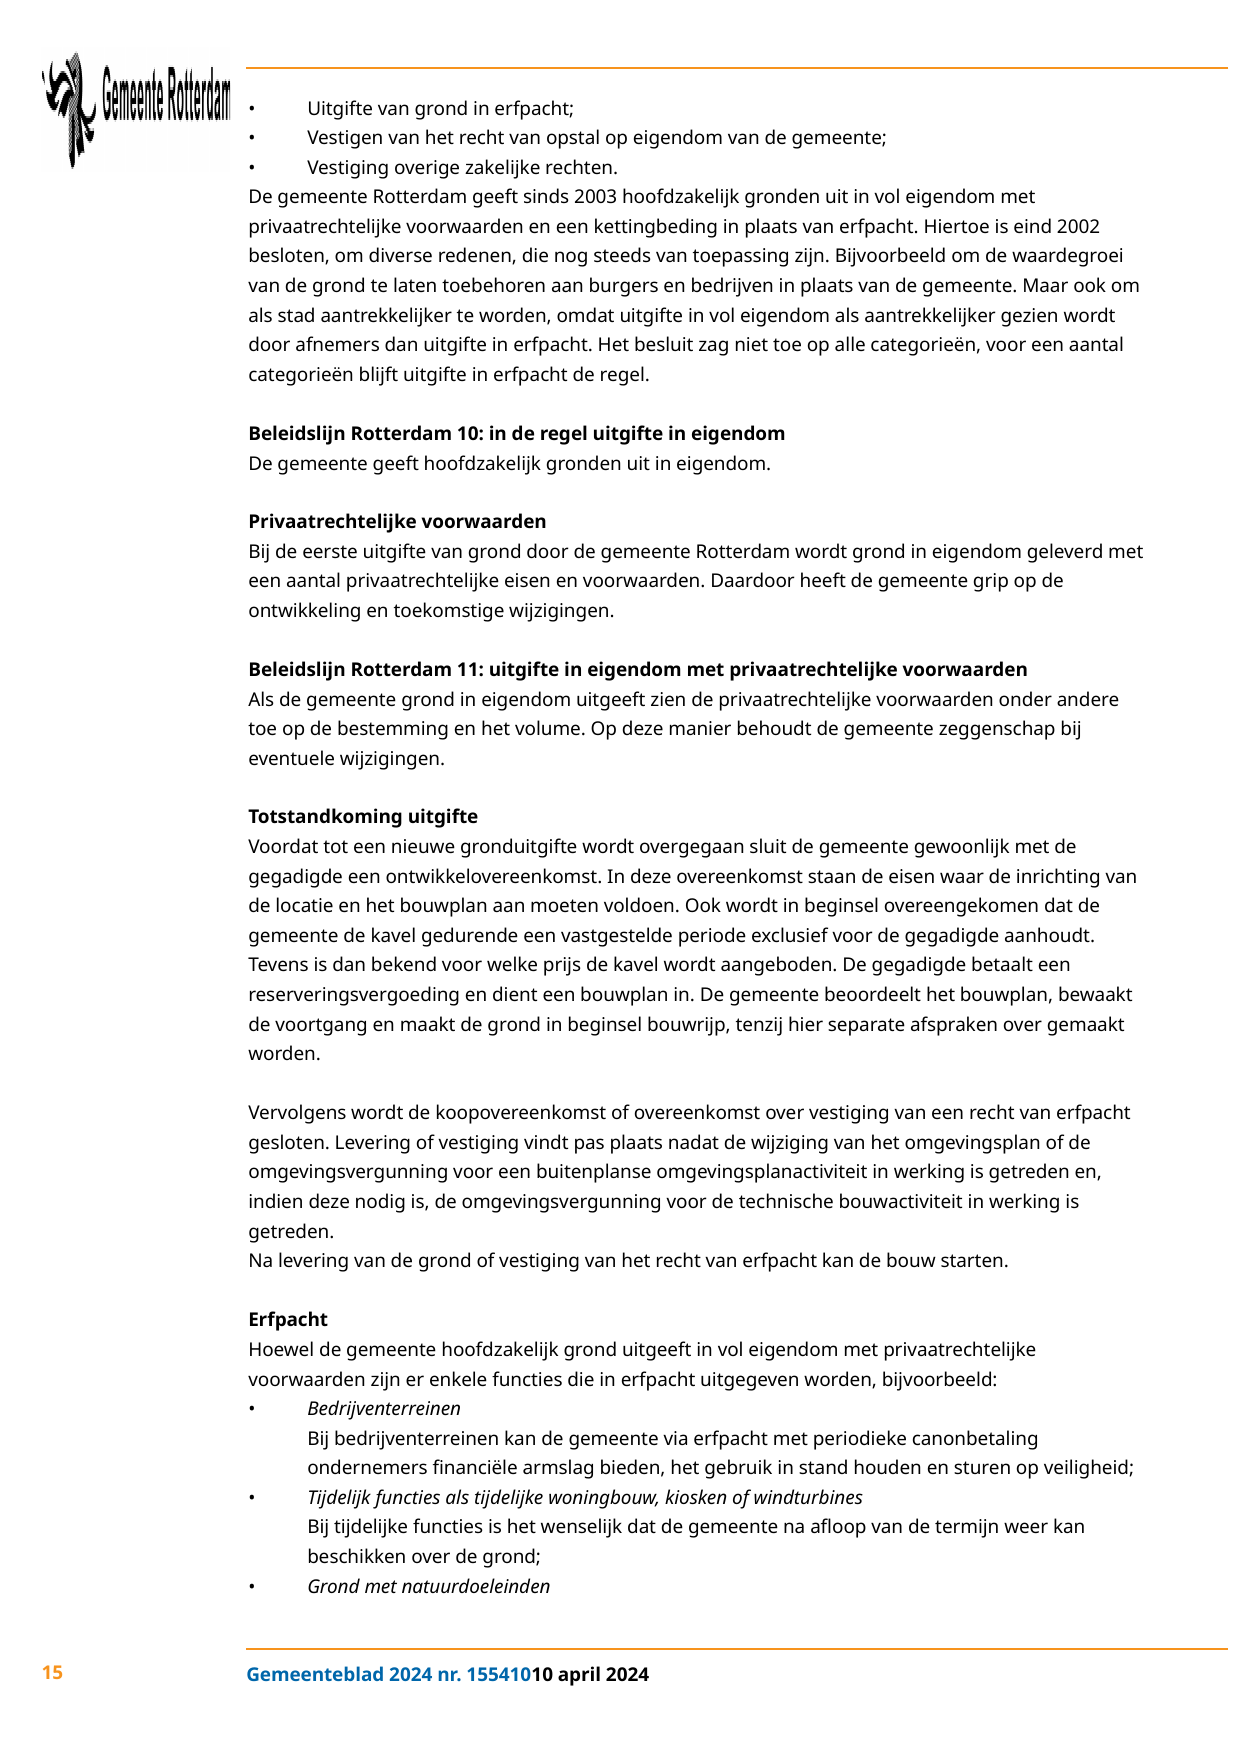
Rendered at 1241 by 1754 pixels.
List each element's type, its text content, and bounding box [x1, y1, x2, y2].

text Vervolgens wordt de koopovereenkomst of overeenkomst over vestiging van een recht van erfpacht gesloten. Levering of vestiging vindt pas plaats nadat de wijziging van het omgevingsplan of de omgevingsvergunning voor een buitenplanse omgevingsplanactiviteit in werking is getreden en, indien deze nodig is, de omgevingsvergunning voor de technische bouwactiviteit in werking is getreden. [248, 1099, 1152, 1244]
text Totstandkoming uitgifte [248, 804, 1152, 829]
picture [41, 47, 231, 172]
text Voordat tot een nieuwe gronduitgifte wordt overgegaan sluit de gemeente gewoonlijk met de gegadigde een ontwikkelovereenkomst. In deze overeenkomst staan de eisen waar de inrichting van de locatie en het bouwplan aan moeten voldoen. Ook wordt in beginsel overeengekomen dat de gemeente de kavel gedurende een vastgestelde periode exclusief voor de gegadigde aanhoudt. Tevens is dan bekend voor welke prijs de kavel wordt aangeboden. De gegadigde betaalt een reserveringsvergoeding en dient een bouwplan in. De gemeente beoordeelt het bouwplan, bewaakt de voortgang en maakt de grond in beginsel bouwrijp, tenzij hier separate afspraken over gemaakt worden. [248, 833, 1152, 1066]
list Bedrijventerreinen [248, 1395, 1152, 1421]
list Vestiging overige zakelijke rechten. [248, 154, 1152, 180]
text Privaatrechtelijke voorwaarden [248, 508, 1152, 534]
text Na levering van de grond of vestiging van het recht van erfpacht kan de bouw starten. [248, 1247, 1152, 1273]
list Grond met natuurdoeleinden [248, 1573, 1152, 1599]
table_header Beleidslijn Rotterdam 10: in de regel uitgifte in eigendom De gemeente geeft hoofdzakelijk gronden uit in eigendom. [248, 420, 1152, 476]
list Tijdelijk functies als tijdelijke woningbouw, kiosken of windturbines [248, 1484, 1152, 1510]
list Vestigen van het recht van opstal op eigendom van de gemeente; [248, 124, 1152, 150]
text Erfpacht [248, 1307, 1152, 1332]
text De gemeente Rotterdam geeft sinds 2003 hoofdzakelijk gronden uit in vol eigendom met privaatrechtelijke voorwaarden en een kettingbeding in plaats van erfpacht. Hiertoe is eind 2002 besloten, om diverse redenen, die nog steeds van toepassing zijn. Bijvoorbeeld om de waardegroei van de grond te laten toebehoren aan burgers en bedrijven in plaats van de gemeente. Maar ook om als stad aantrekkelijker te worden, omdat uitgifte in vol eigendom als aantrekkelijker gezien wordt door afnemers dan uitgifte in erfpacht. Het besluit zag niet toe op alle categorieën, voor een aantal categorieën blijft uitgifte in erfpacht de regel. [248, 183, 1152, 387]
text Hoewel de gemeente hoofdzakelijk grond uitgeeft in vol eigendom met privaatrechtelijke voorwaarden zijn er enkele functies die in erfpacht uitgegeven worden, bijvoorbeeld: [248, 1336, 1152, 1392]
list Bij bedrijventerreinen kan de gemeente via erfpacht met periodieke canonbetaling ondernemers financiële armslag bieden, het gebruik in stand houden en sturen op veiligheid; [248, 1425, 1152, 1480]
list Bij tijdelijke functies is het wenselijk dat de gemeente na afloop van de termijn weer kan beschikken over de grond; [248, 1514, 1152, 1569]
list Uitgifte van grond in erfpacht; [248, 95, 1152, 121]
table_header Beleidslijn Rotterdam 11: uitgifte in eigendom met privaatrechtelijke voorwaarden Als de gemeente grond in eigendom uitgeeft zien de privaatrechtelijke voorwaarden onder andere toe op de bestemming en het volume. Op deze manier behoudt de gemeente zeggenschap bij eventuele wijzigingen. [248, 656, 1152, 771]
text Bij de eerste uitgifte van grond door de gemeente Rotterdam wordt grond in eigendom geleverd met een aantal privaatrechtelijke eisen en voorwaarden. Daardoor heeft de gemeente grip op de ontwikkeling en toekomstige wijzigingen. [248, 538, 1152, 623]
